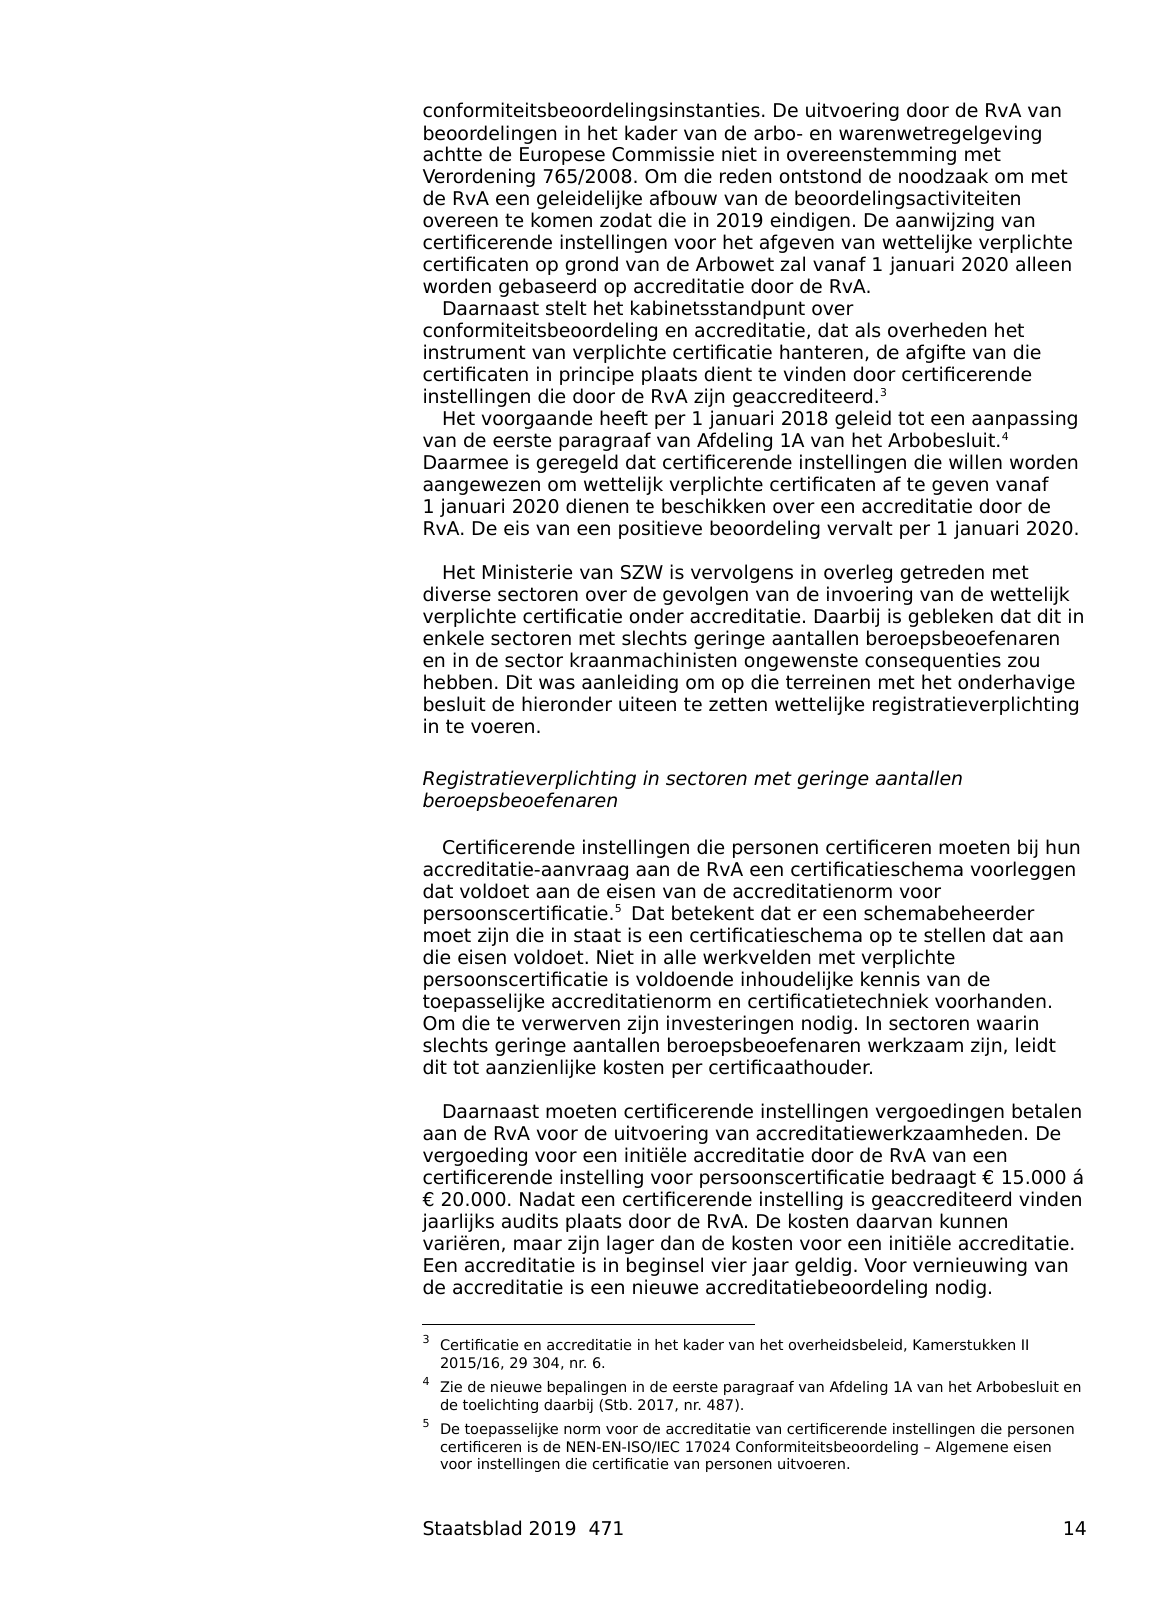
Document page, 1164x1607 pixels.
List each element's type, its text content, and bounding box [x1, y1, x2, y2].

text conformiteitsbeoordelingsinstanties. De uitvoering door de RvA van beoordelingen in het kader van de arbo- en warenwetregelgeving achtte de Europese Commissie niet in overeenstemming met Verordening 765/2008. Om die reden ontstond de noodzaak om met de RvA een geleidelijke afbouw van de beoordelingsactiviteiten overeen te komen zodat die in 2019 eindigen. De aanwijzing van certificerende instellingen voor het afgeven van wettelijke verplichte certificaten op grond van de Arbowet zal vanaf 1 januari 2020 alleen worden gebaseerd op accreditatie door de RvA. [422, 100, 1087, 298]
text De toepasselijke norm voor de accreditatie van certificerende instellingen die personen certificeren is de NEN-EN-ISO/IEC 17024 Conformiteitsbeoordeling – Algemene eisen voor instellingen die certificatie van personen uitvoeren. [422, 1417, 1087, 1473]
text Certificatie en accreditatie in het kader van het overheidsbeleid, Kamerstukken II 2015/16, 29 304, nr. 6. [422, 1333, 1087, 1372]
text Certificerende instellingen die personen certificeren moeten bij hun accreditatie-aanvraag aan de RvA een certificatieschema voorleggen dat voldoet aan de eisen van de accreditatienorm voor persoonscertificatie. Dat betekent dat er een schemabeheerder moet zijn die in staat is een certificatieschema op te stellen dat aan die eisen voldoet. Niet in alle werkvelden met verplichte persoonscertificatie is voldoende inhoudelijke kennis van de toepasselijke accreditatienorm en certificatietechniek voorhanden. Om die te verwerven zijn investeringen nodig. In sectoren waarin slechts geringe aantallen beroepsbeoefenaren werkzaam zijn, leidt dit tot aanzienlijke kosten per certificaathouder. [422, 837, 1087, 1079]
text Het voorgaande heeft per 1 januari 2018 geleid tot een aanpassing van de eerste paragraaf van Afdeling 1A van het Arbobesluit. Daarmee is geregeld dat certificerende instellingen die willen worden aangewezen om wettelijk verplichte certificaten af te geven vanaf 1 januari 2020 dienen te beschikken over een accreditatie door de RvA. De eis van een positieve beoordeling vervalt per 1 januari 2020. [422, 408, 1087, 540]
text Het Ministerie van SZW is vervolgens in overleg getreden met diverse sectoren over de gevolgen van de invoering van de wettelijk verplichte certificatie onder accreditatie. Daarbij is gebleken dat dit in enkele sectoren met slechts geringe aantallen beroepsbeoefenaren en in de sector kraanmachinisten ongewenste consequenties zou hebben. Dit was aanleiding om op die terreinen met het onderhavige besluit de hieronder uiteen te zetten wettelijke registratieverplichting in te voeren. [422, 562, 1087, 738]
text Daarnaast moeten certificerende instellingen vergoedingen betalen aan de RvA voor de uitvoering van accreditatiewerkzaamheden. De vergoeding voor een initiële accreditatie door de RvA van een certificerende instelling voor persoonscertificatie bedraagt € 15.000 á € 20.000. Nadat een certificerende instelling is geaccrediteerd vinden jaarlijks audits plaats door de RvA. De kosten daarvan kunnen variëren, maar zijn lager dan de kosten voor een initiële accreditatie. Een accreditatie is in beginsel vier jaar geldig. Voor vernieuwing van de accreditatie is een nieuwe accreditatiebeoordeling nodig. [422, 1101, 1087, 1299]
subtitle Registratieverplichting in sectoren met geringe aantallen beroepsbeoefenaren [422, 768, 1087, 812]
text Zie de nieuwe bepalingen in de eerste paragraaf van Afdeling 1A van het Arbobesluit en de toelichting daarbij (Stb. 2017, nr. 487). [422, 1375, 1087, 1414]
text Daarnaast stelt het kabinetsstandpunt over conformiteitsbeoordeling en accreditatie, dat als overheden het instrument van verplichte certificatie hanteren, de afgifte van die certificaten in principe plaats dient te vinden door certificerende instellingen die door de RvA zijn geaccrediteerd. [422, 298, 1087, 408]
